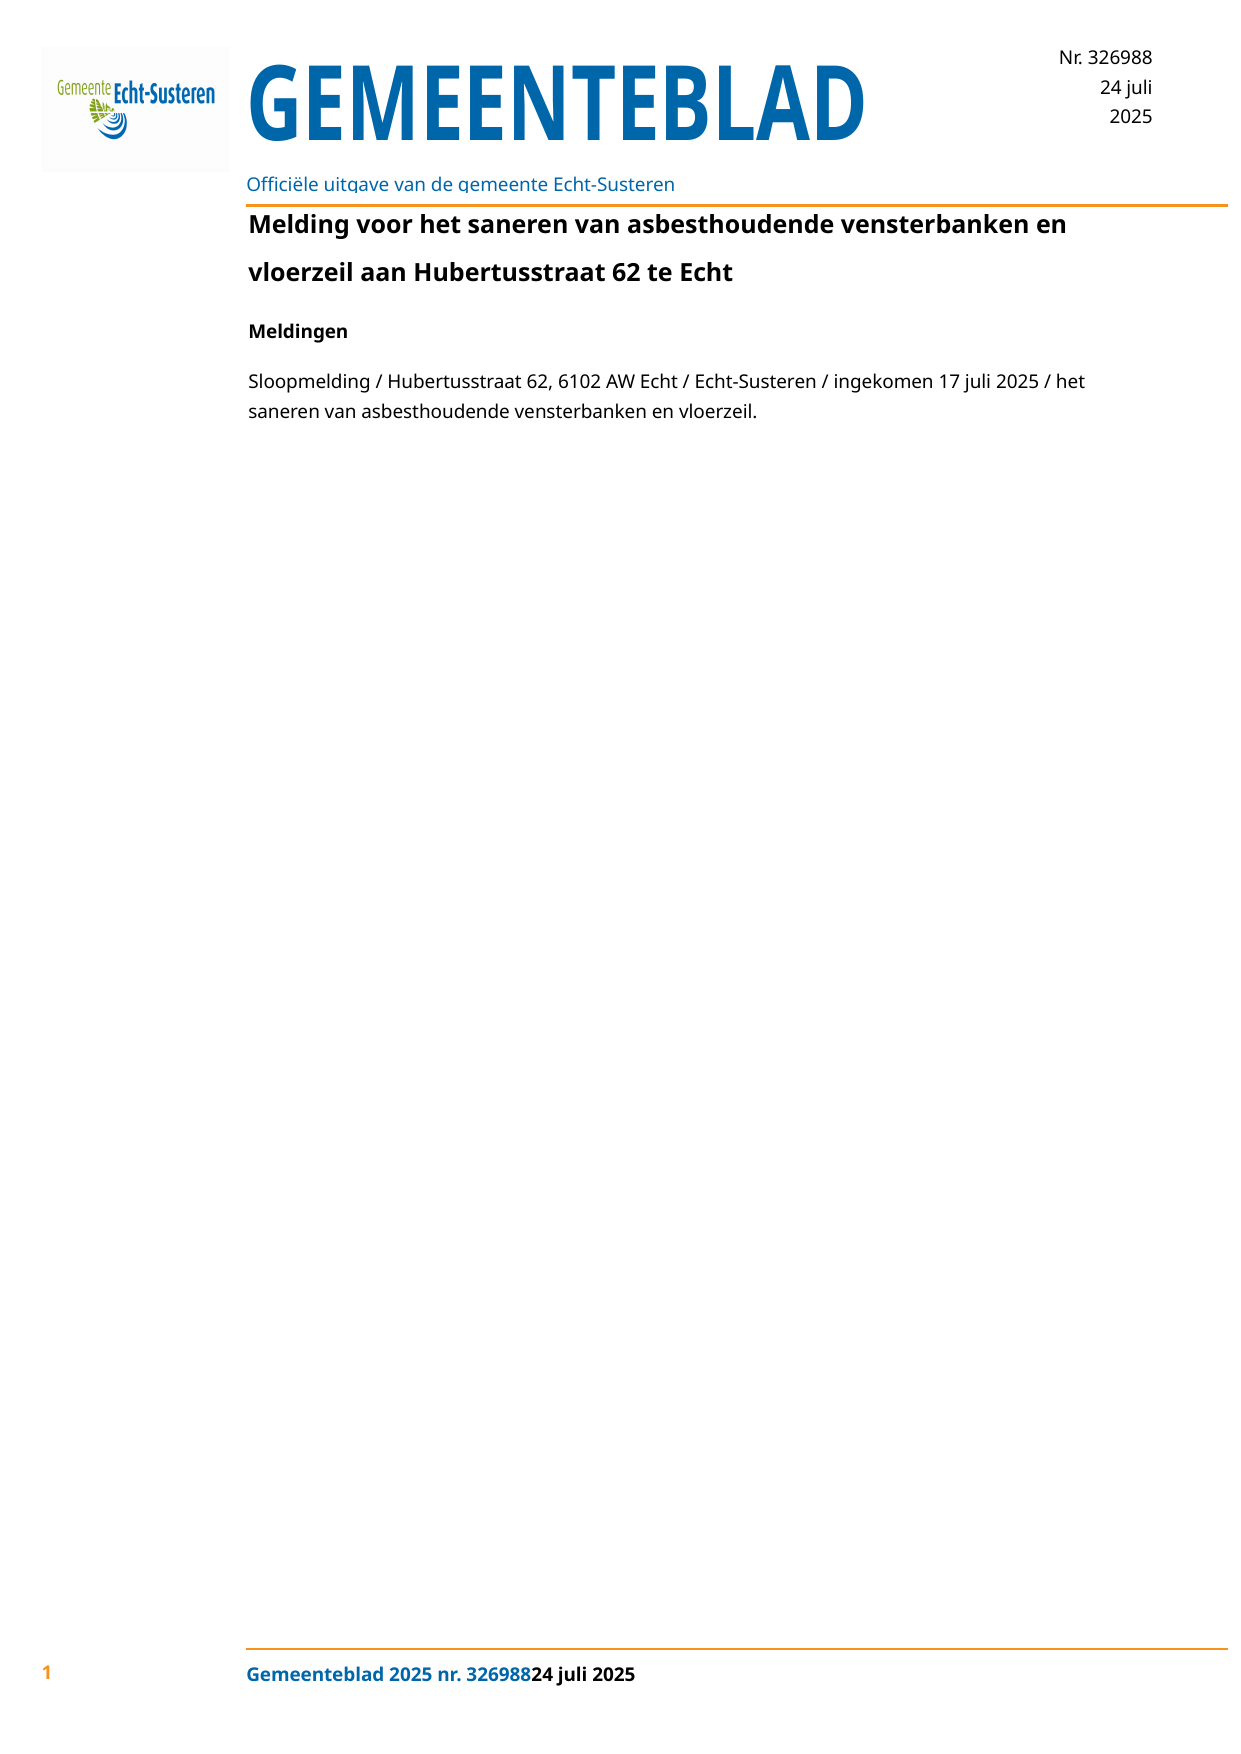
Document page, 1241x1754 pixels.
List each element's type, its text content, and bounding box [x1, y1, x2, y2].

text Melding voor het saneren van asbesthoudende vensterbanken en vloerzeil aan Hubertusstraat 62 te Echt [248, 207, 1152, 288]
text Meldingen [248, 318, 1152, 344]
picture [41, 47, 231, 172]
text Sloopmelding / Hubertusstraat 62, 6102 AW Echt / Echt-Susteren / ingekomen 17 juli 2025 / het saneren van asbesthoudende vensterbanken en vloerzeil. [248, 368, 1152, 424]
